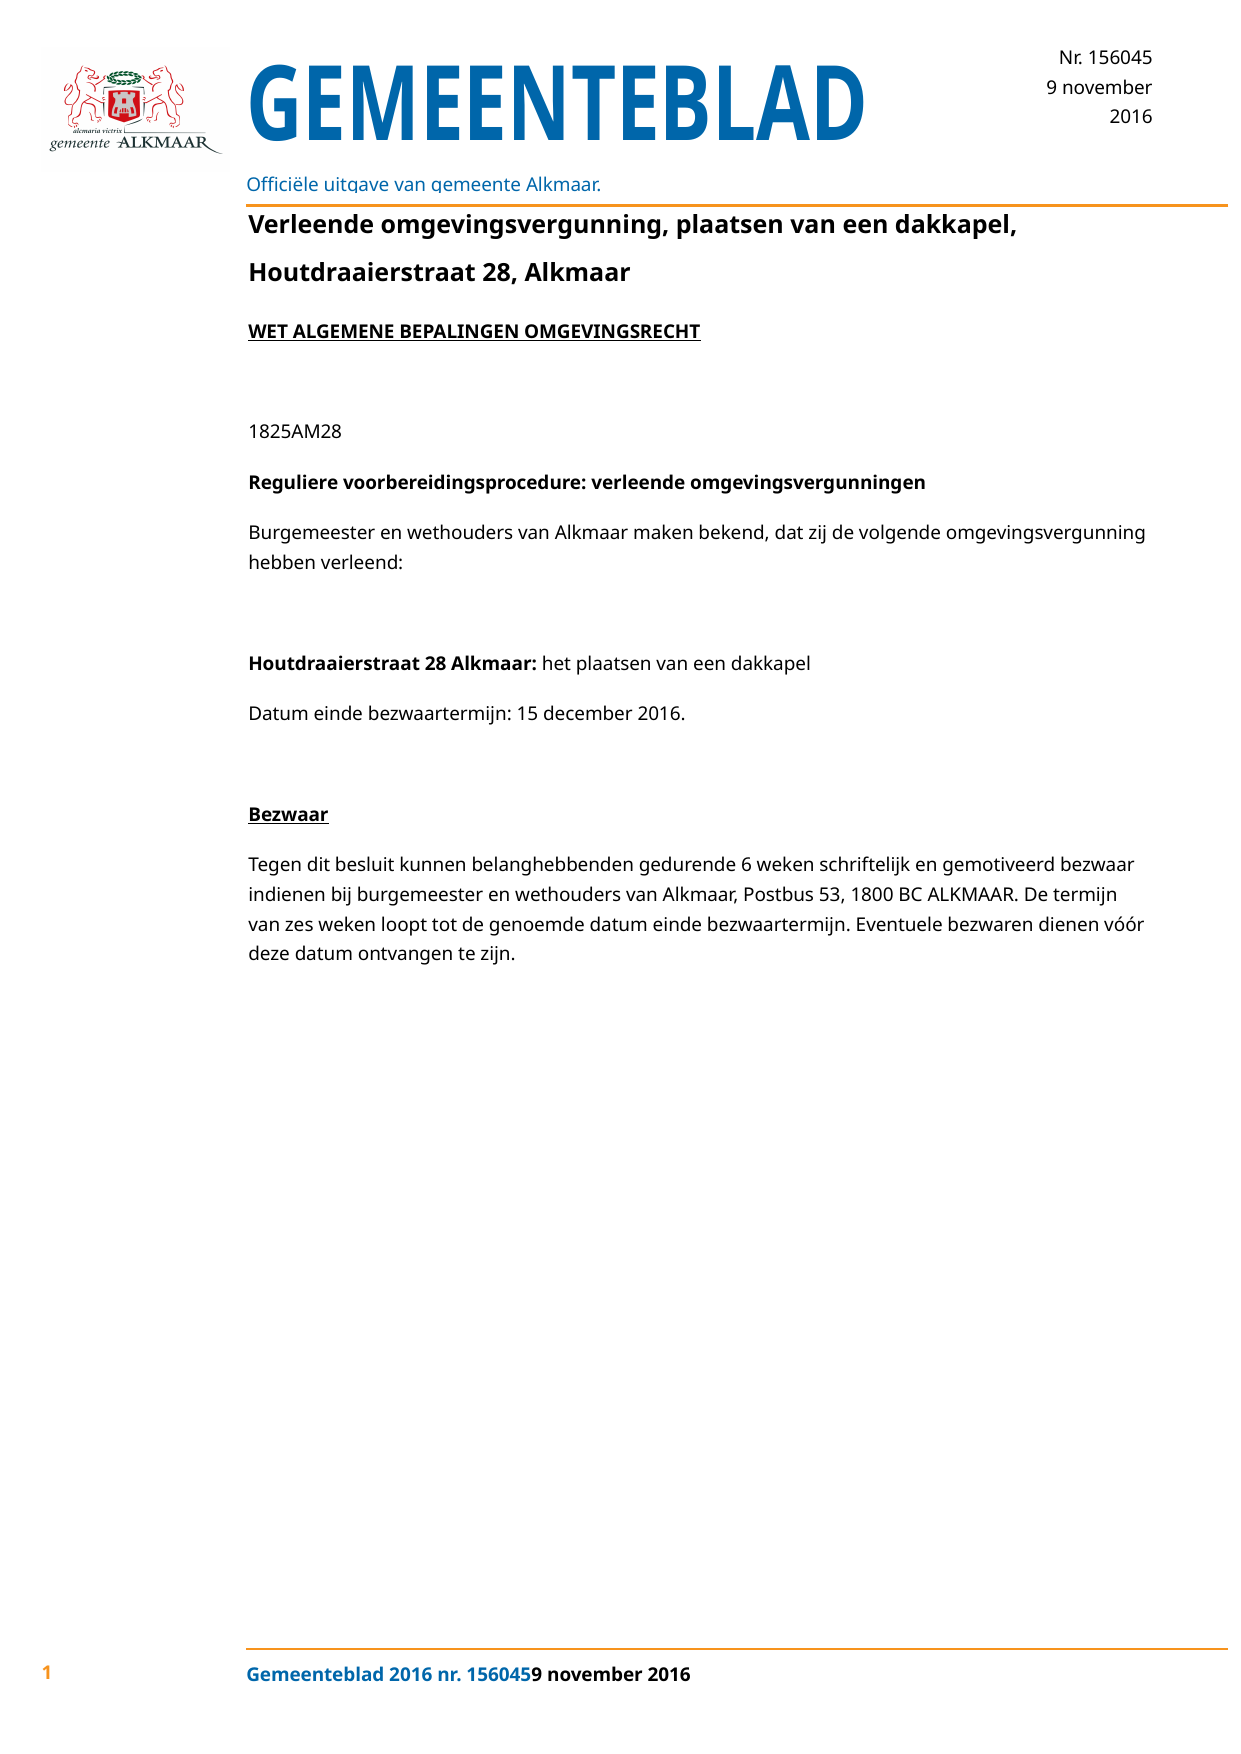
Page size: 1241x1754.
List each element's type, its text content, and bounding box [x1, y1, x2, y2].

text Reguliere voorbereidingsprocedure: verleende omgevingsvergunningen [248, 469, 1152, 495]
text Burgemeester en wethouders van Alkmaar maken bekend, dat zij de volgende omgevingsvergunning hebben verleend: [248, 519, 1152, 575]
text Datum einde bezwaartermijn: 15 december 2016. [248, 700, 1152, 726]
text Houtdraaierstraat 28 Alkmaar: het plaatsen van een dakkapel [248, 650, 1152, 676]
text 1825AM28 [248, 419, 1152, 444]
picture [41, 47, 231, 172]
text WET ALGEMENE BEPALINGEN OMGEVINGSRECHT [248, 318, 1152, 344]
text Verleende omgevingsvergunning, plaatsen van een dakkapel, Houtdraaierstraat 28, Alkmaar [248, 207, 1152, 288]
text Bezwaar [248, 801, 1152, 827]
text Tegen dit besluit kunnen belanghebbenden gedurende 6 weken schriftelijk en gemotiveerd bezwaar indienen bij burgemeester en wethouders van Alkmaar, Postbus 53, 1800 BC ALKMAAR. De termijn van zes weken loopt tot de genoemde datum einde bezwaartermijn. Eventuele bezwaren dienen vóór deze datum ontvangen te zijn. [248, 852, 1152, 966]
